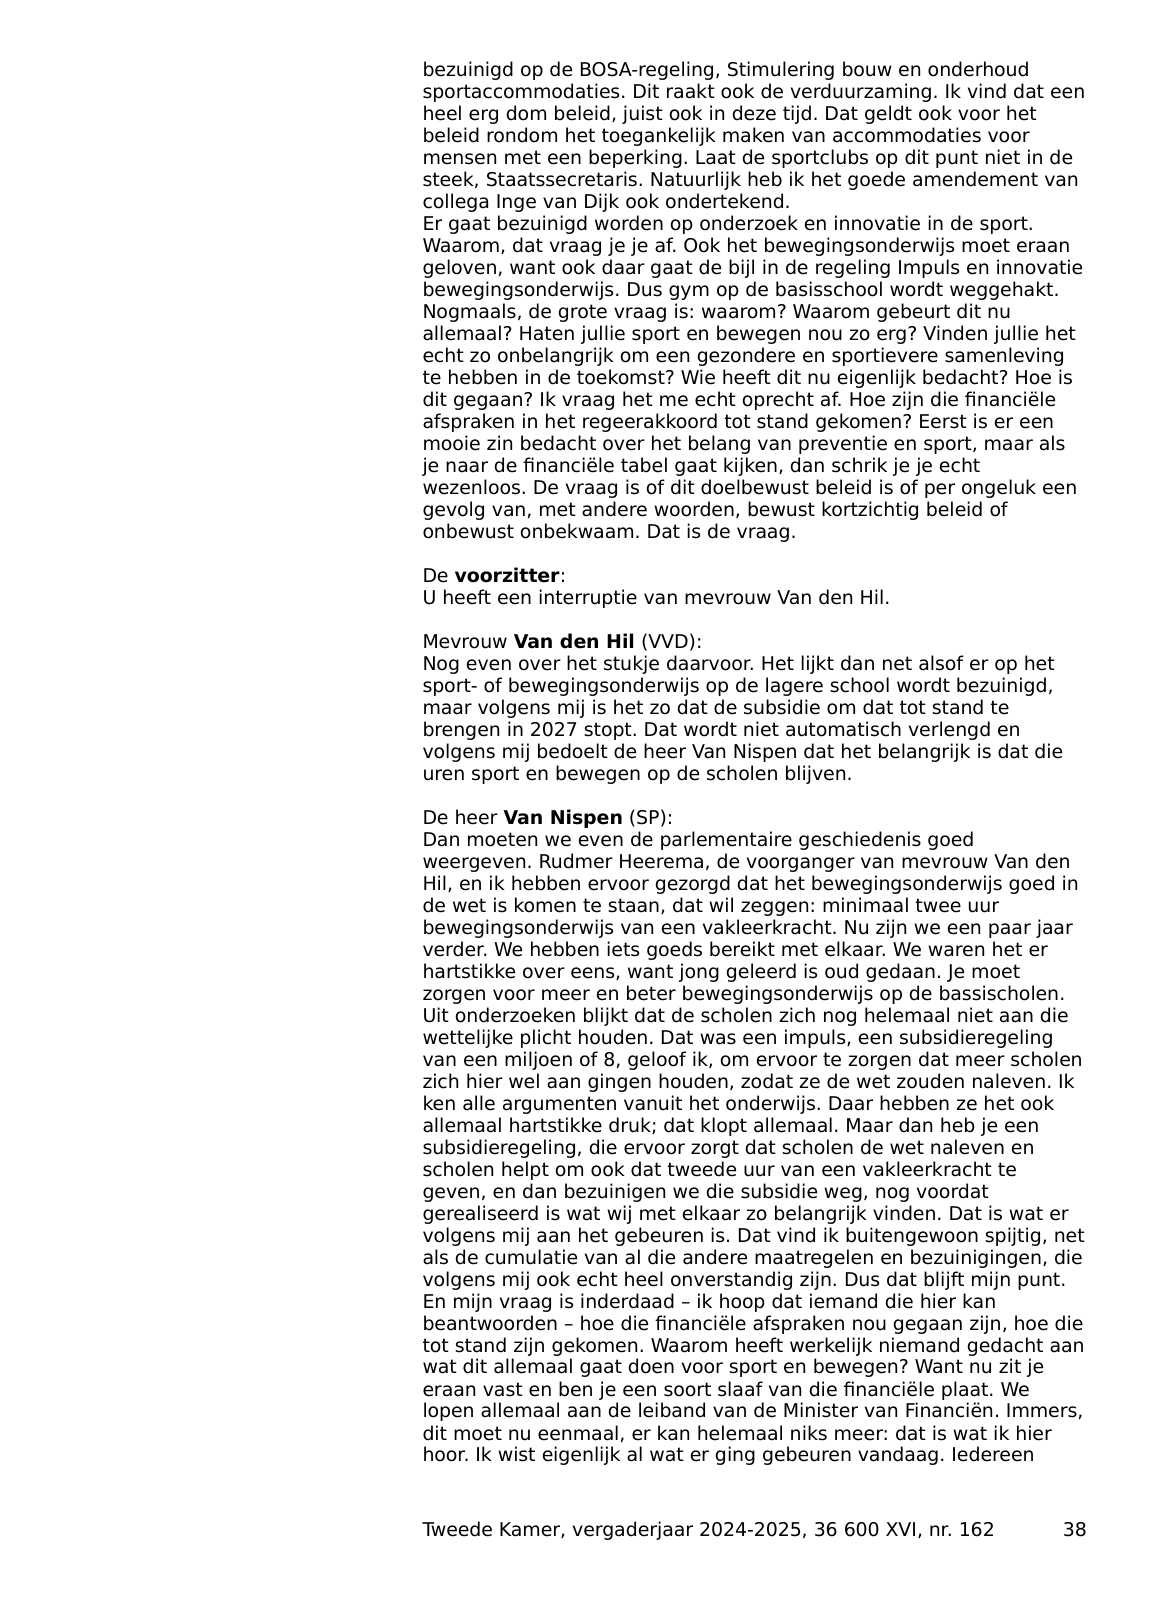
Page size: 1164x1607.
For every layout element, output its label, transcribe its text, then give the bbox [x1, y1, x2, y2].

text Mevrouw Van den Hil (VVD): [422, 631, 1087, 653]
text Dan moeten we even de parlementaire geschiedenis goed weergeven. Rudmer Heerema, de voorganger van mevrouw Van den Hil, en ik hebben ervoor gezorgd dat het bewegingsonderwijs goed in de wet is komen te staan, dat wil zeggen: minimaal twee uur bewegingsonderwijs van een vakleerkracht. Nu zijn we een paar jaar verder. We hebben iets goeds bereikt met elkaar. We waren het er hartstikke over eens, want jong geleerd is oud gedaan. Je moet zorgen voor meer en beter bewegingsonderwijs op de bassischolen. Uit onderzoeken blijkt dat de scholen zich nog helemaal niet aan die wettelijke plicht houden. Dat was een impuls, een subsidieregeling van een miljoen of 8, geloof ik, om ervoor te zorgen dat meer scholen zich hier wel aan gingen houden, zodat ze de wet zouden naleven. Ik ken alle argumenten vanuit het onderwijs. Daar hebben ze het ook allemaal hartstikke druk; dat klopt allemaal. Maar dan heb je een subsidieregeling, die ervoor zorgt dat scholen de wet naleven en scholen helpt om ook dat tweede uur van een vakleerkracht te geven, en dan bezuinigen we die subsidie weg, nog voordat gerealiseerd is wat wij met elkaar zo belangrijk vinden. Dat is wat er volgens mij aan het gebeuren is. Dat vind ik buitengewoon spijtig, net als de cumulatie van al die andere maatregelen en bezuinigingen, die volgens mij ook echt heel onverstandig zijn. Dus dat blijft mijn punt. [422, 829, 1087, 1291]
text Nog even over het stukje daarvoor. Het lijkt dan net alsof er op het sport- of bewegingsonderwijs op de lagere school wordt bezuinigd, maar volgens mij is het zo dat de subsidie om dat tot stand te brengen in 2027 stopt. Dat wordt niet automatisch verlengd en volgens mij bedoelt de heer Van Nispen dat het belangrijk is dat die uren sport en bewegen op de scholen blijven. [422, 653, 1087, 785]
text De heer Van Nispen (SP): [422, 807, 1087, 829]
text De voorzitter: [422, 565, 1087, 587]
text Er gaat bezuinigd worden op onderzoek en innovatie in de sport. Waarom, dat vraag je je af. Ook het bewegingsonderwijs moet eraan geloven, want ook daar gaat de bijl in de regeling Impuls en innovatie bewegingsonderwijs. Dus gym op de basisschool wordt weggehakt. Nogmaals, de grote vraag is: waarom? Waarom gebeurt dit nu allemaal? Haten jullie sport en bewegen nou zo erg? Vinden jullie het echt zo onbelangrijk om een gezondere en sportievere samenleving te hebben in de toekomst? Wie heeft dit nu eigenlijk bedacht? Hoe is dit gegaan? Ik vraag het me echt oprecht af. Hoe zijn die financiële afspraken in het regeerakkoord tot stand gekomen? Eerst is er een mooie zin bedacht over het belang van preventie en sport, maar als je naar de financiële tabel gaat kijken, dan schrik je je echt wezenloos. De vraag is of dit doelbewust beleid is of per ongeluk een gevolg van, met andere woorden, bewust kortzichtig beleid of onbewust onbekwaam. Dat is de vraag. [422, 213, 1087, 543]
text U heeft een interruptie van mevrouw Van den Hil. [422, 587, 1087, 609]
text bezuinigd op de BOSA-regeling, Stimulering bouw en onderhoud sportaccommodaties. Dit raakt ook de verduurzaming. Ik vind dat een heel erg dom beleid, juist ook in deze tijd. Dat geldt ook voor het beleid rondom het toegankelijk maken van accommodaties voor mensen met een beperking. Laat de sportclubs op dit punt niet in de steek, Staatssecretaris. Natuurlijk heb ik het goede amendement van collega Inge van Dijk ook ondertekend. [422, 59, 1087, 213]
text En mijn vraag is inderdaad – ik hoop dat iemand die hier kan beantwoorden – hoe die financiële afspraken nou gegaan zijn, hoe die tot stand zijn gekomen. Waarom heeft werkelijk niemand gedacht aan wat dit allemaal gaat doen voor sport en bewegen? Want nu zit je eraan vast en ben je een soort slaaf van die financiële plaat. We lopen allemaal aan de leiband van de Minister van Financiën. Immers, dit moet nu eenmaal, er kan helemaal niks meer: dat is wat ik hier hoor. Ik wist eigenlijk al wat er ging gebeuren vandaag. Iedereen [422, 1291, 1087, 1466]
